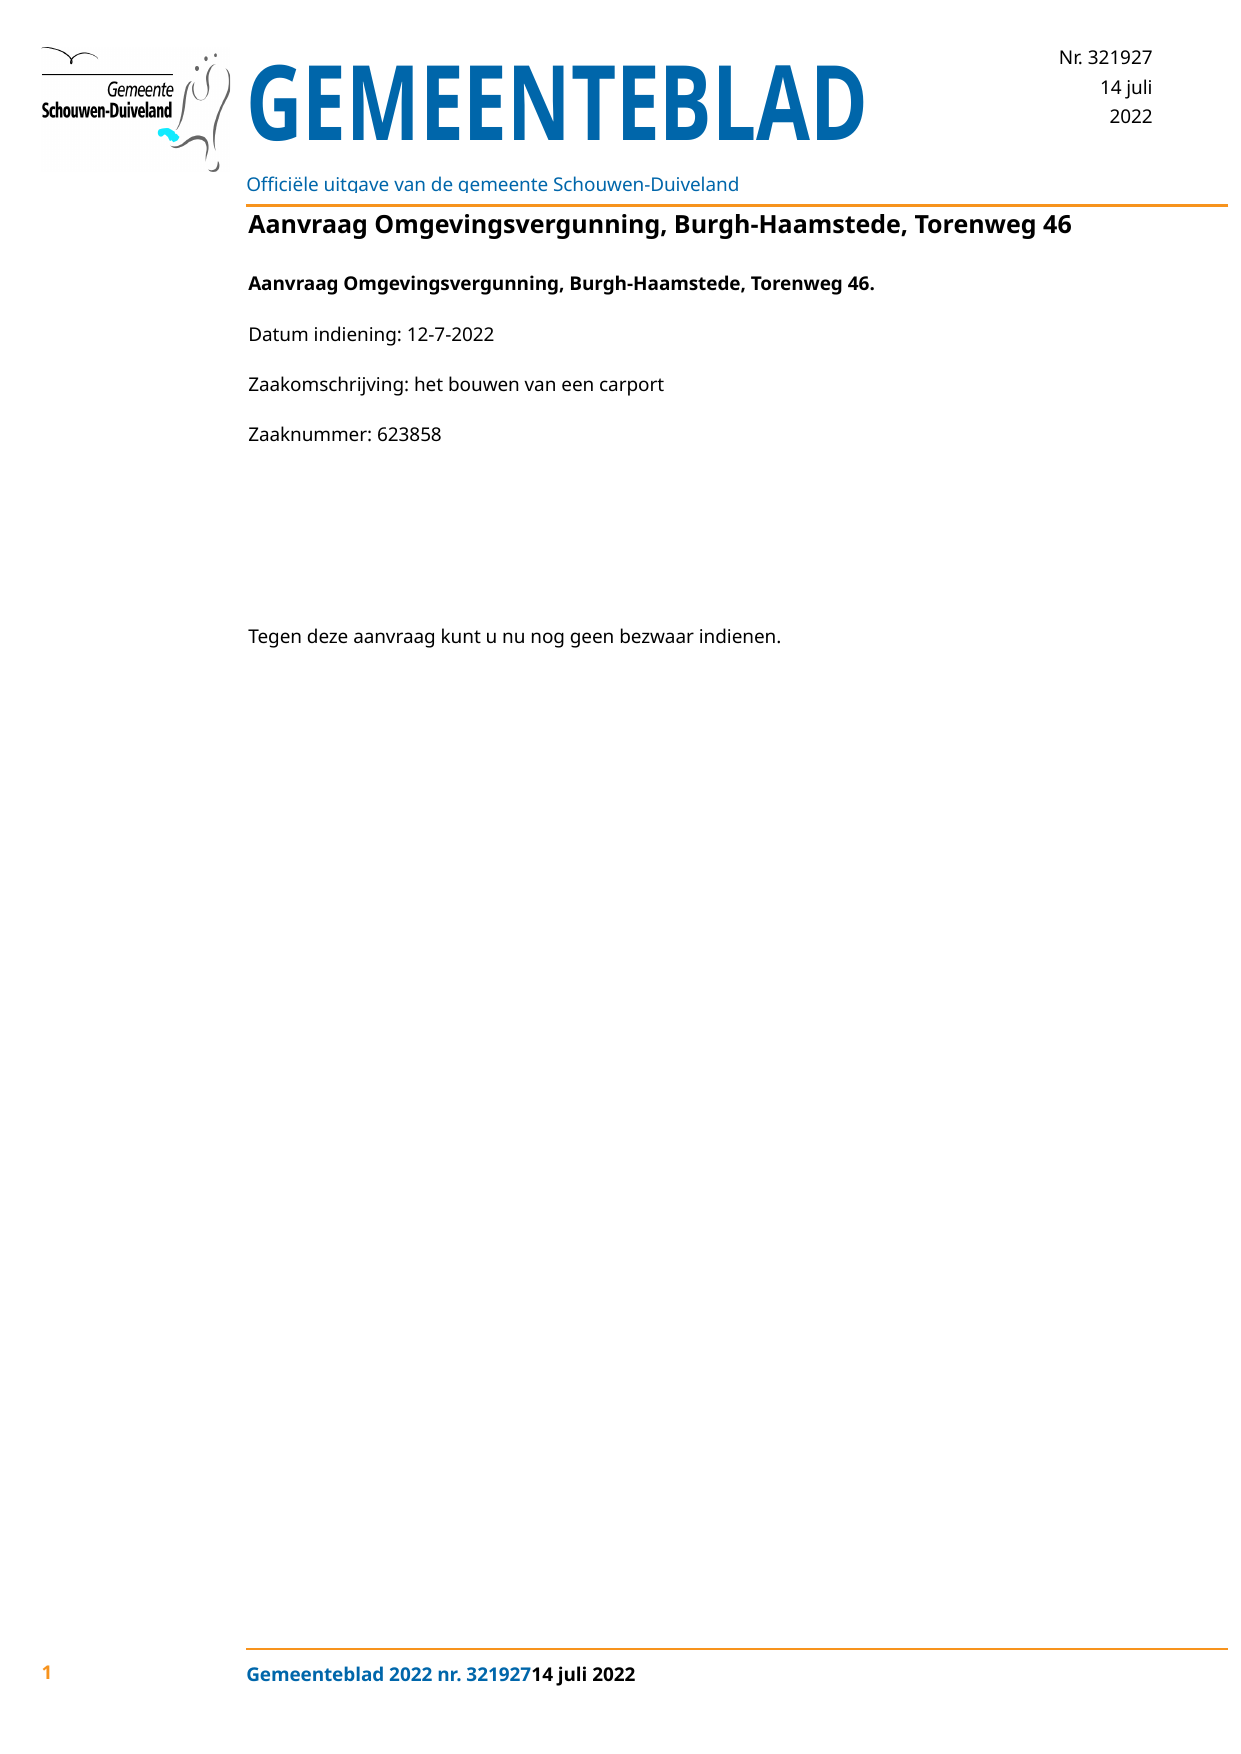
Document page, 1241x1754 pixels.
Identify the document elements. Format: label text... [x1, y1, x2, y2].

text Tegen deze aanvraag kunt u nu nog geen bezwaar indienen. [248, 623, 1152, 649]
text Aanvraag Omgevingsvergunning, Burgh-Haamstede, Torenweg 46 [248, 207, 1152, 241]
text Zaakomschrijving: het bouwen van een carport [248, 371, 1152, 397]
text Zaaknummer: 623858 [248, 422, 1152, 447]
text Aanvraag Omgevingsvergunning, Burgh-Haamstede, Torenweg 46. [248, 270, 1152, 296]
text Datum indiening: 12-7-2022 [248, 321, 1152, 346]
picture [41, 47, 231, 172]
